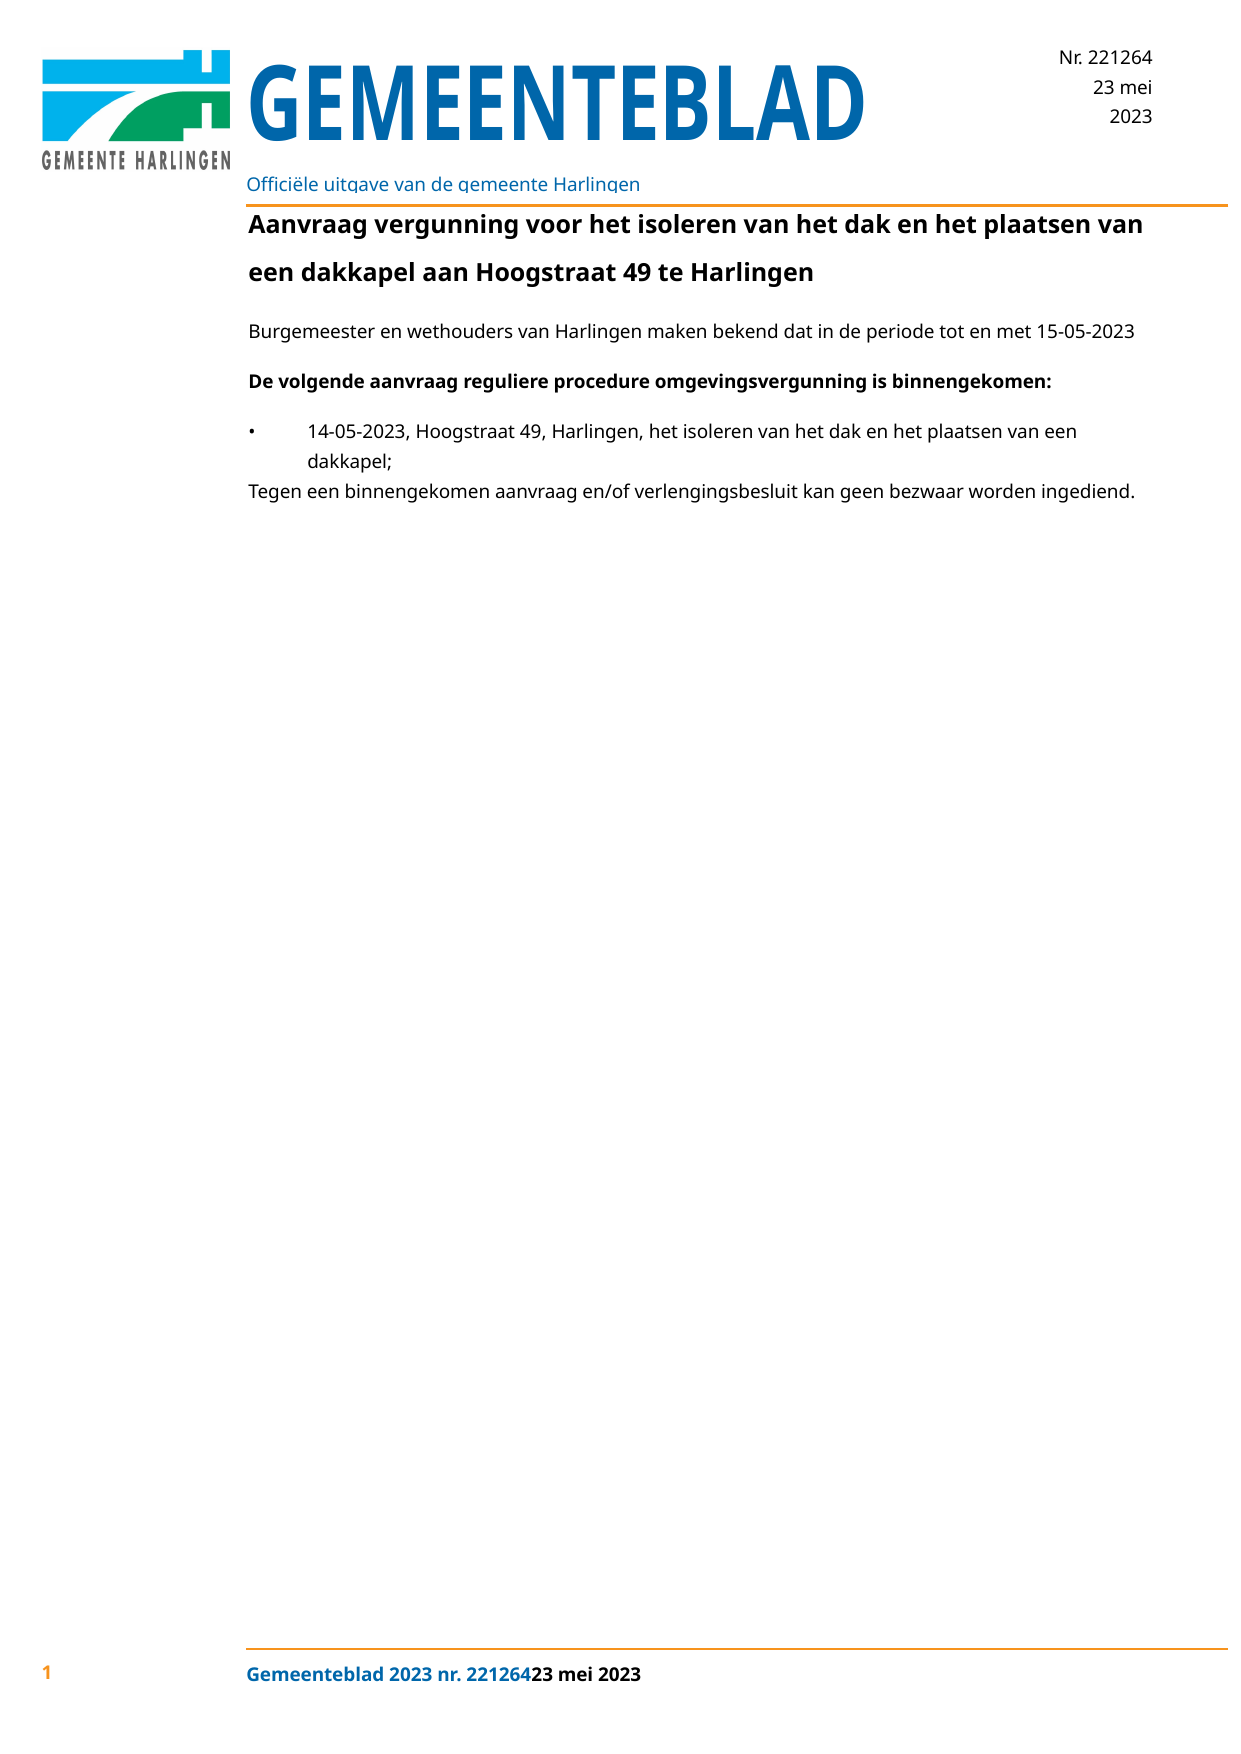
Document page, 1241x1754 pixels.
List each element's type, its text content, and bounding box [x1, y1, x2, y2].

text De volgende aanvraag reguliere procedure omgevingsvergunning is binnengekomen: [248, 368, 1152, 394]
text Aanvraag vergunning voor het isoleren van het dak en het plaatsen van een dakkapel aan Hoogstraat 49 te Harlingen [248, 207, 1152, 288]
text Burgemeester en wethouders van Harlingen maken bekend dat in de periode tot en met 15-05-2023 [248, 318, 1152, 344]
picture [41, 47, 231, 172]
list 14-05-2023, Hoogstraat 49, Harlingen, het isoleren van het dak en het plaatsen van een dakkapel; [248, 419, 1152, 474]
text Tegen een binnengekomen aanvraag en/of verlengingsbesluit kan geen bezwaar worden ingediend. [248, 478, 1152, 504]
